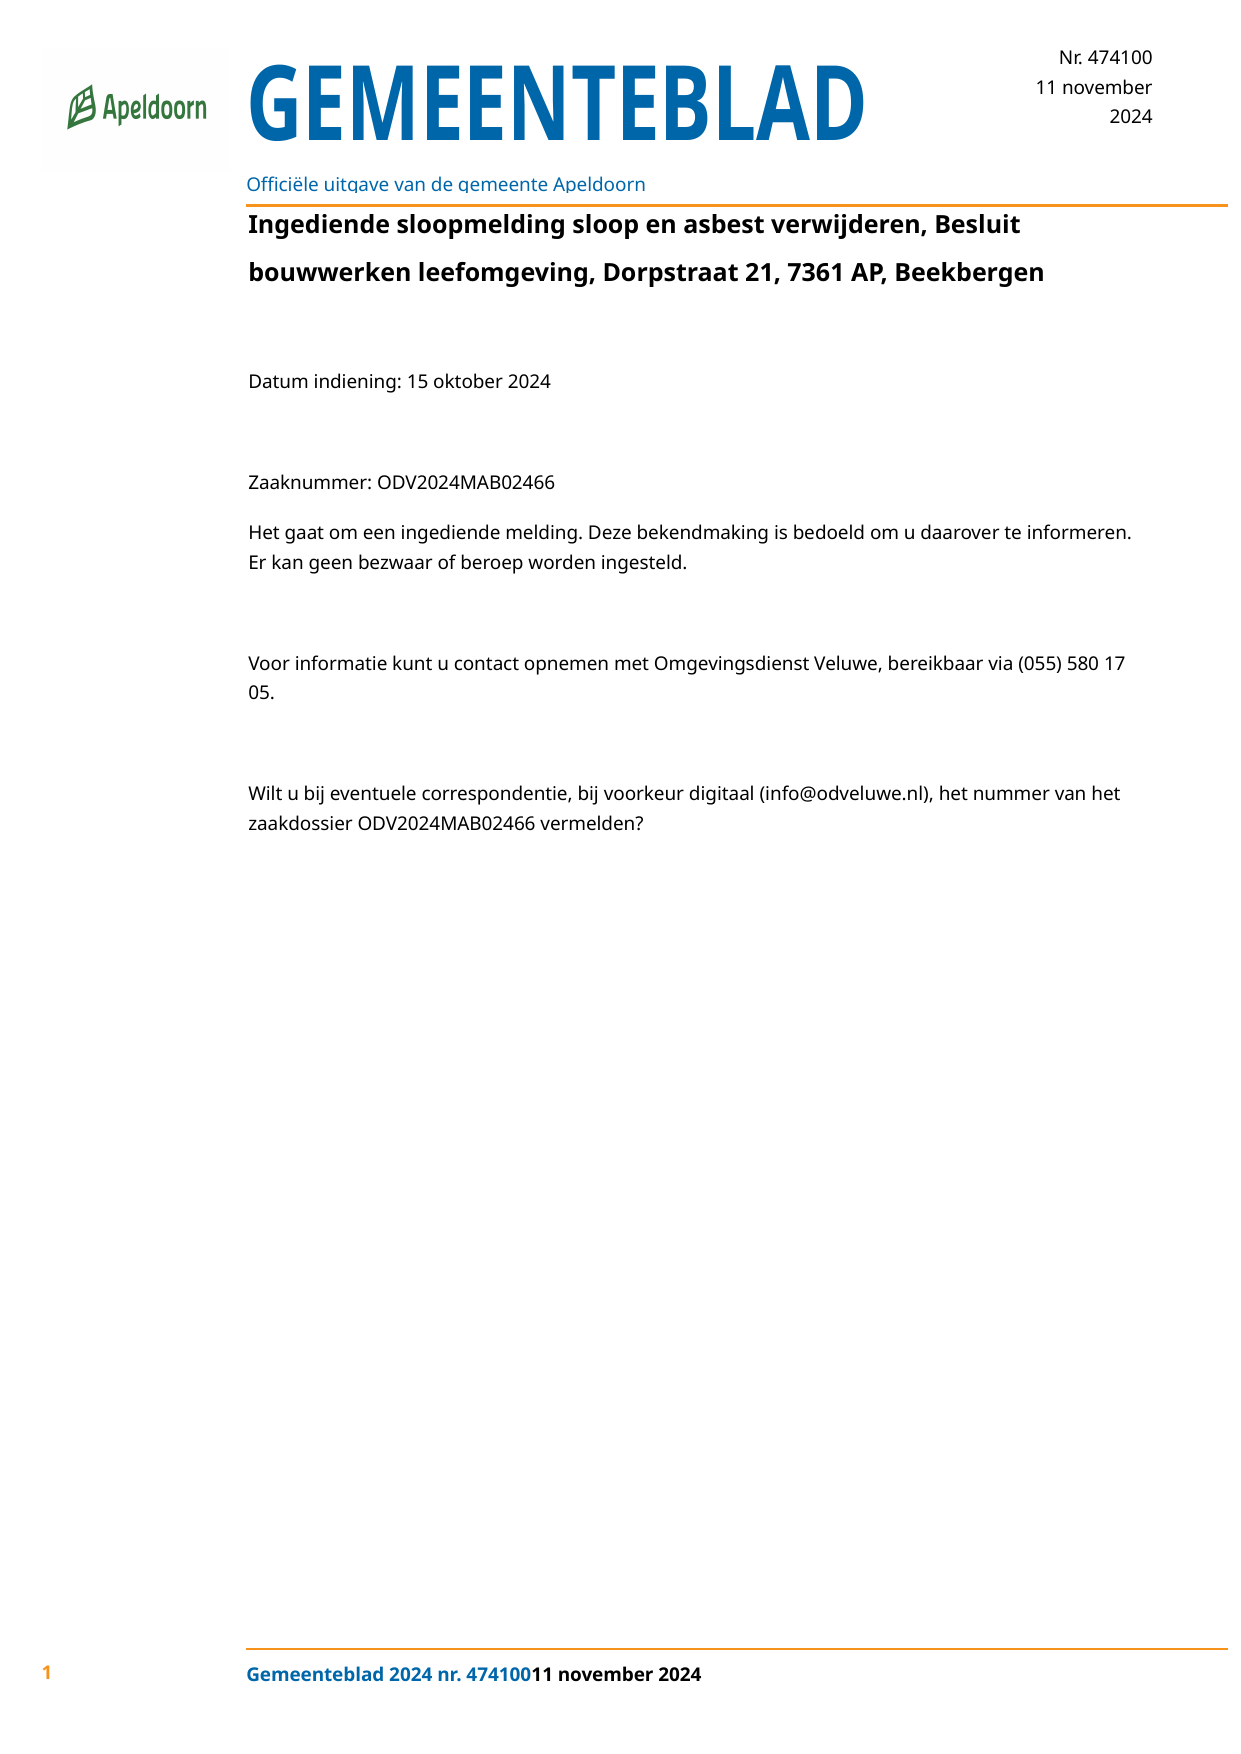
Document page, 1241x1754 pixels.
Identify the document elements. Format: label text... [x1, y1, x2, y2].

text Zaaknummer: ODV2024MAB02466 [248, 469, 1152, 495]
text Voor informatie kunt u contact opnemen met Omgevingsdienst Veluwe, bereikbaar via (055) 580 17 05. [248, 650, 1152, 705]
text Datum indiening: 15 oktober 2024 [248, 368, 1152, 394]
picture [41, 47, 231, 172]
text Ingediende sloopmelding sloop en asbest verwijderen, Besluit bouwwerken leefomgeving, Dorpstraat 21, 7361 AP, Beekbergen [248, 207, 1152, 288]
text Wilt u bij eventuele correspondentie, bij voorkeur digitaal (info@odveluwe.nl), het nummer van het zaakdossier ODV2024MAB02466 vermelden? [248, 780, 1152, 836]
text Het gaat om een ingediende melding. Deze bekendmaking is bedoeld om u daarover te informeren. Er kan geen bezwaar of beroep worden ingesteld. [248, 519, 1152, 575]
